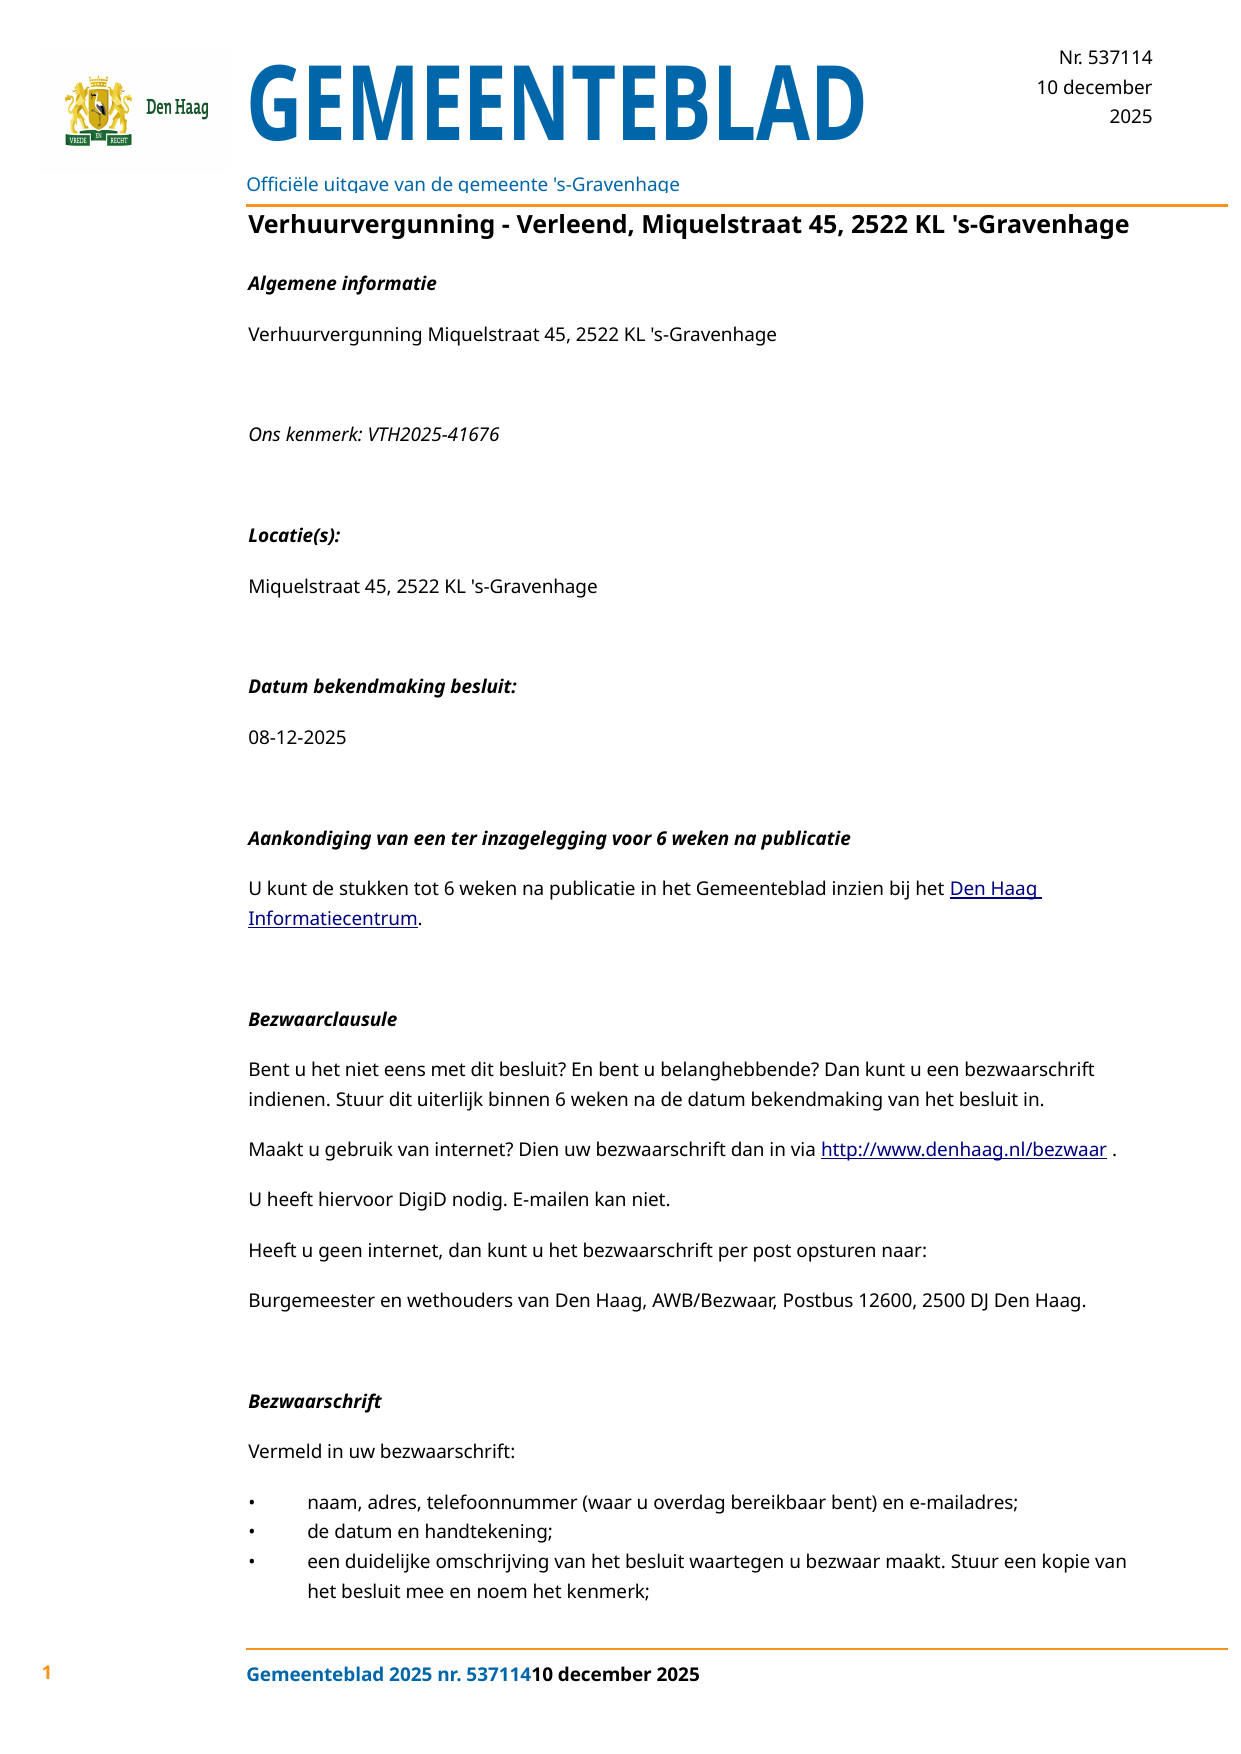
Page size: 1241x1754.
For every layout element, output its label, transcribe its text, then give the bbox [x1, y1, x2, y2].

text Burgemeester en wethouders van Den Haag, AWB/Bezwaar, Postbus 12600, 2500 DJ Den Haag. [248, 1287, 1152, 1313]
text Bent u het niet eens met dit besluit? En bent u belanghebbende? Dan kunt u een bezwaarschrift indienen. Stuur dit uiterlijk binnen 6 weken na de datum bekendmaking van het besluit in. [248, 1056, 1152, 1111]
text Datum bekendmaking besluit: [248, 674, 1152, 699]
text Ons kenmerk: VTH2025-41676 [248, 422, 1152, 447]
text Bezwaarclausule [248, 1006, 1152, 1031]
text U kunt de stukken tot 6 weken na publicatie in het Gemeenteblad inzien bij het Den Haag Informatiecentrum. [248, 875, 1152, 931]
text 08-12-2025 [248, 724, 1152, 750]
text U heeft hiervoor DigiD nodig. E-mailen kan niet. [248, 1187, 1152, 1212]
text Verhuurvergunning Miquelstraat 45, 2522 KL 's-Gravenhage [248, 321, 1152, 346]
text Verhuurvergunning - Verleend, Miquelstraat 45, 2522 KL 's-Gravenhage [248, 207, 1152, 241]
text Bezwaarschrift [248, 1388, 1152, 1414]
text Miquelstraat 45, 2522 KL 's-Gravenhage [248, 573, 1152, 598]
list naam, adres, telefoonnummer (waar u overdag bereikbaar bent) en e-mailadres; [248, 1489, 1152, 1515]
text Algemene informatie [248, 270, 1152, 296]
text Maakt u gebruik van internet? Dien uw bezwaarschrift dan in via http://www.denhaag.nl/bezwaar . [248, 1136, 1152, 1162]
list de datum en handtekening; [248, 1519, 1152, 1544]
list een duidelijke omschrijving van het besluit waartegen u bezwaar maakt. Stuur een kopie van het besluit mee en noem het kenmerk; [248, 1548, 1152, 1603]
text Heeft u geen internet, dan kunt u het bezwaarschrift per post opsturen naar: [248, 1237, 1152, 1263]
text Vermeld in uw bezwaarschrift: [248, 1439, 1152, 1464]
picture [41, 47, 231, 172]
text Locatie(s): [248, 522, 1152, 548]
text Aankondiging van een ter inzagelegging voor 6 weken na publicatie [248, 825, 1152, 851]
